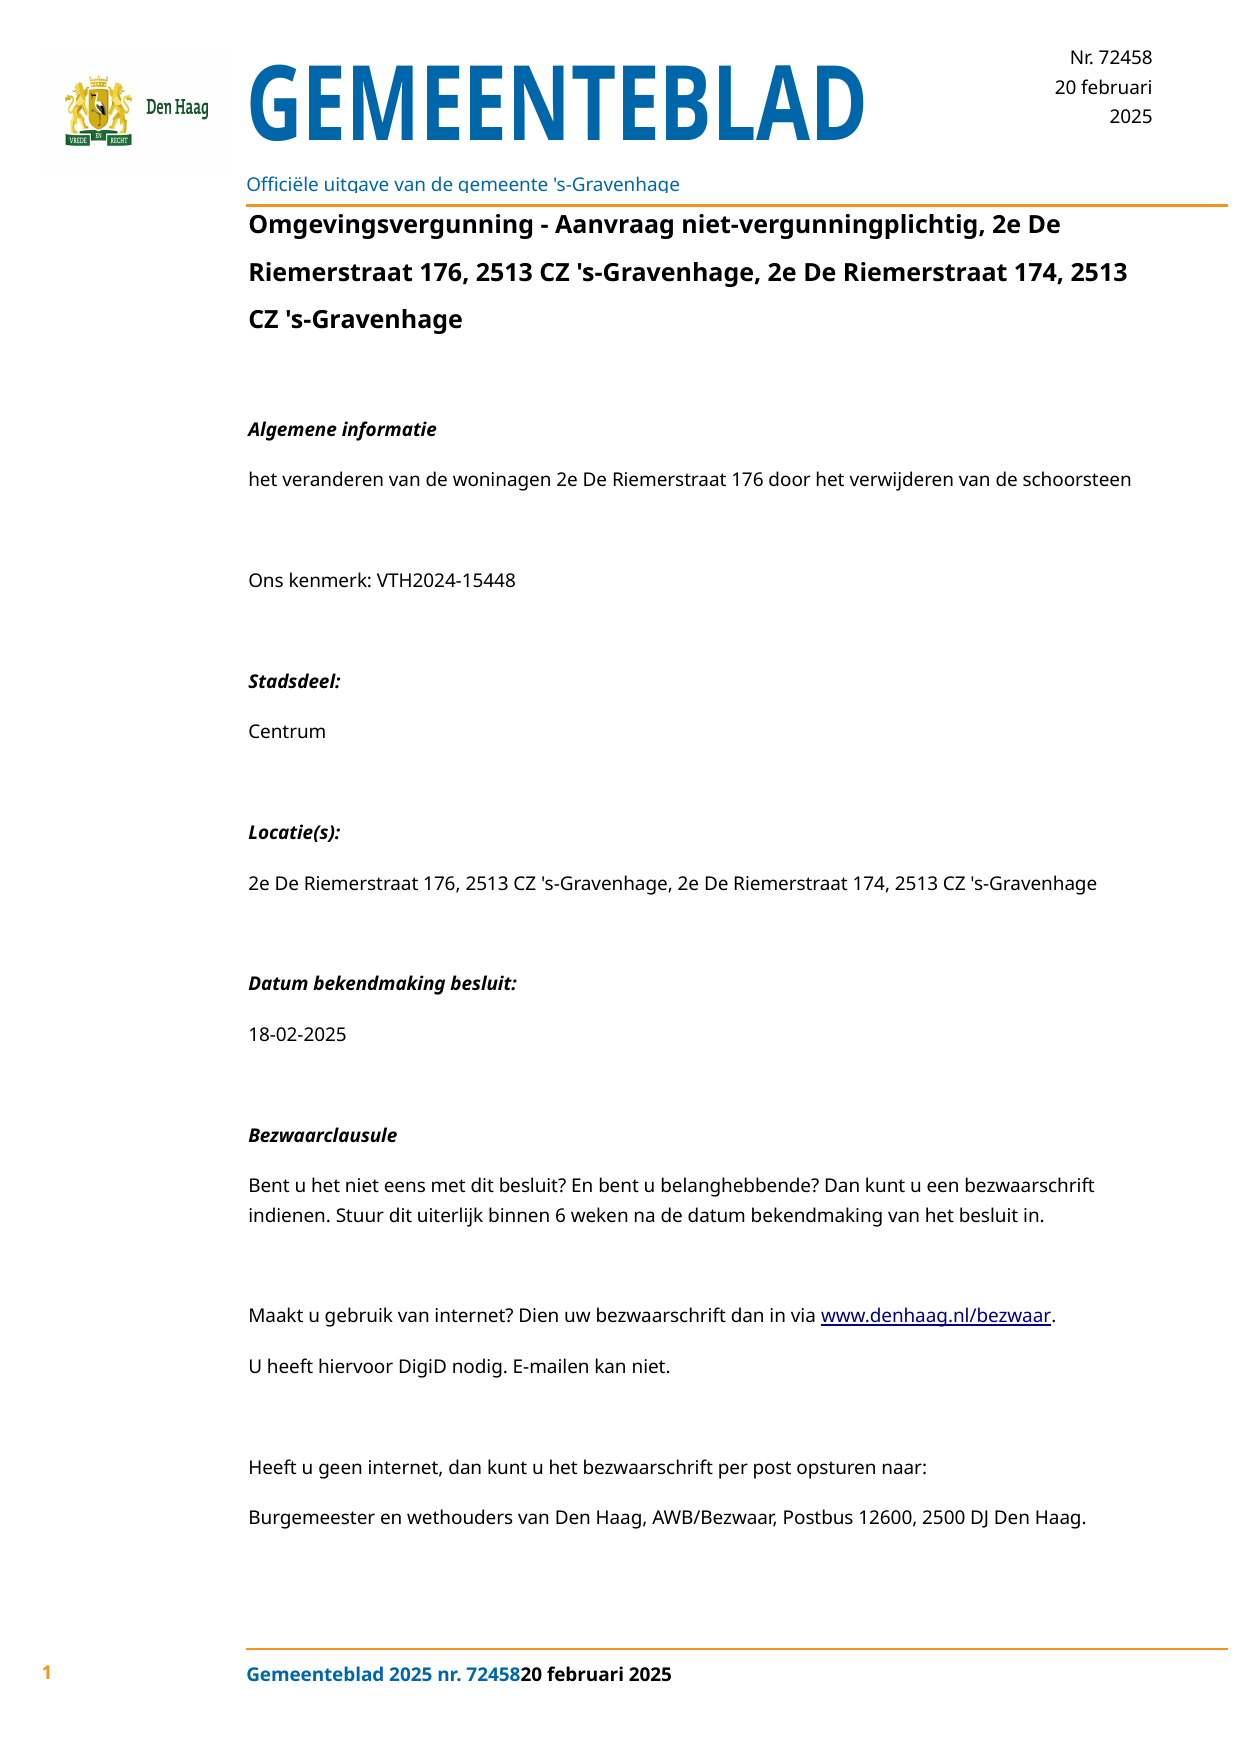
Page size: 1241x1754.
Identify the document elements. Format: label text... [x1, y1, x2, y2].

text Heeft u geen internet, dan kunt u het bezwaarschrift per post opsturen naar: [248, 1454, 1152, 1479]
text Burgemeester en wethouders van Den Haag, AWB/Bezwaar, Postbus 12600, 2500 DJ Den Haag. [248, 1504, 1152, 1530]
text Stadsdeel: [248, 668, 1152, 694]
text U heeft hiervoor DigiD nodig. E-mailen kan niet. [248, 1353, 1152, 1379]
text Bezwaarclausule [248, 1122, 1152, 1147]
text Datum bekendmaking besluit: [248, 971, 1152, 996]
text Bent u het niet eens met dit besluit? En bent u belanghebbende? Dan kunt u een bezwaarschrift indienen. Stuur dit uiterlijk binnen 6 weken na de datum bekendmaking van het besluit in. [248, 1172, 1152, 1227]
text Ons kenmerk: VTH2024-15448 [248, 567, 1152, 593]
text Locatie(s): [248, 819, 1152, 845]
text Centrum [248, 718, 1152, 744]
text 18-02-2025 [248, 1021, 1152, 1047]
text Algemene informatie [248, 416, 1152, 442]
text Maakt u gebruik van internet? Dien uw bezwaarschrift dan in via www.denhaag.nl/bezwaar. [248, 1303, 1152, 1328]
text het veranderen van de woninagen 2e De Riemerstraat 176 door het verwijderen van de schoorsteen [248, 466, 1152, 492]
picture [41, 47, 231, 172]
text Omgevingsvergunning - Aanvraag niet-vergunningplichtig, 2e De Riemerstraat 176, 2513 CZ 's-Gravenhage, 2e De Riemerstraat 174, 2513 CZ 's-Gravenhage [248, 207, 1152, 336]
text 2e De Riemerstraat 176, 2513 CZ 's-Gravenhage, 2e De Riemerstraat 174, 2513 CZ 's-Gravenhage [248, 870, 1152, 895]
